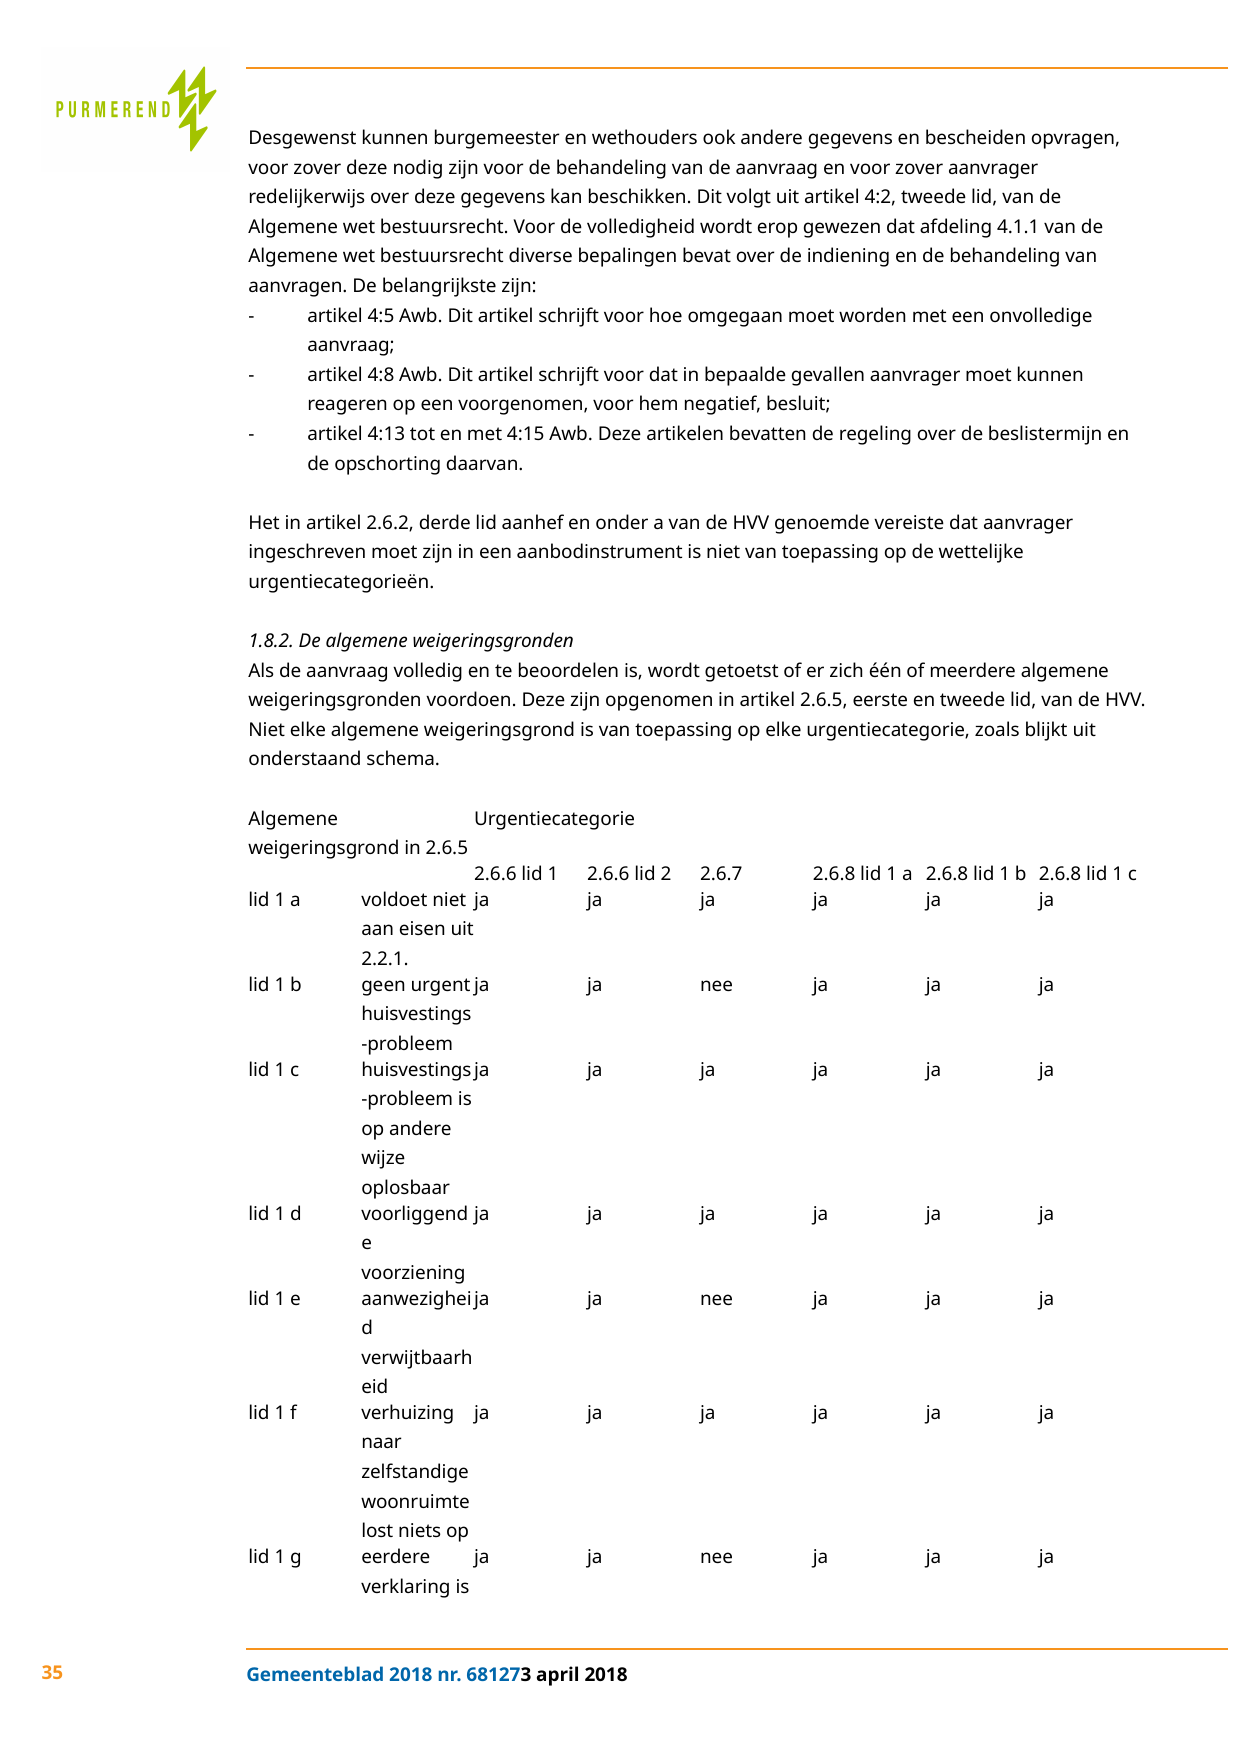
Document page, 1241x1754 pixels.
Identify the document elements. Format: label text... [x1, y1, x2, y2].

table_cell ja [926, 971, 1038, 1056]
table_cell ja [1039, 971, 1152, 1056]
table_cell ja [474, 886, 587, 971]
table_cell 2.6.8 lid 1 a [813, 860, 926, 886]
table_cell ja [813, 886, 926, 971]
list artikel 4:13 tot en met 4:15 Awb. Deze artikelen bevatten de regeling over de beslistermijn en de opschorting daarvan. [248, 420, 1152, 476]
table_cell ja [926, 1399, 1038, 1543]
table_cell ja [587, 886, 700, 971]
table_cell ja [926, 1200, 1038, 1285]
table_cell verhuizing naar zelfstandige woonruimte lost niets op [361, 1399, 474, 1543]
table_cell ja [700, 1399, 813, 1543]
table_cell [248, 860, 474, 886]
text 1.8.2. De algemene weigeringsgronden [248, 627, 1152, 653]
text Desgewenst kunnen burgemeester en wethouders ook andere gegevens en bescheiden opvragen, voor zover deze nodig zijn voor de behandeling van de aanvraag en voor zover aanvrager redelijkerwijs over deze gegevens kan beschikken. Dit volgt uit artikel 4:2, tweede lid, van de Algemene wet bestuursrecht. Voor de volledigheid wordt erop gewezen dat afdeling 4.1.1 van de Algemene wet bestuursrecht diverse bepalingen bevat over de indiening en de behandeling van aanvragen. De belangrijkste zijn: [248, 124, 1152, 298]
table_cell lid 1 d [248, 1200, 361, 1285]
table_cell ja [474, 1200, 587, 1285]
table_cell huisvestings-probleem is op andere wijze oplosbaar [361, 1056, 474, 1200]
table_cell ja [1039, 1399, 1152, 1543]
table_cell 2.6.6 lid 1 [474, 860, 587, 886]
table_header Urgentiecategorie [474, 805, 1152, 860]
table_cell voorliggende voorziening [361, 1200, 474, 1285]
table_cell geen urgent huisvestings-probleem [361, 971, 474, 1056]
table_cell ja [587, 1543, 700, 1598]
table_cell ja [700, 1200, 813, 1285]
text Als de aanvraag volledig en te beoordelen is, wordt getoetst of er zich één of meerdere algemene weigeringsgronden voordoen. Deze zijn opgenomen in artikel 2.6.5, eerste en tweede lid, van de HVV. Niet elke algemene weigeringsgrond is van toepassing op elke urgentiecategorie, zoals blijkt uit onderstaand schema. [248, 657, 1152, 771]
table_cell ja [813, 1543, 926, 1598]
table_cell ja [813, 1200, 926, 1285]
table_cell ja [587, 971, 700, 1056]
table_cell ja [474, 1285, 587, 1399]
table_cell eerdere verklaring is [361, 1543, 474, 1598]
picture [41, 47, 231, 172]
table_cell ja [1039, 1056, 1152, 1200]
table_cell 2.6.8 lid 1 c [1039, 860, 1152, 886]
table_cell lid 1 b [248, 971, 361, 1056]
table_cell ja [474, 1056, 587, 1200]
table_cell 2.6.8 lid 1 b [926, 860, 1038, 886]
table_cell ja [1039, 886, 1152, 971]
table_cell 2.6.6 lid 2 [587, 860, 700, 886]
table_cell ja [1039, 1200, 1152, 1285]
table_cell nee [700, 971, 813, 1056]
table_cell ja [1039, 1543, 1152, 1598]
table_cell ja [587, 1200, 700, 1285]
table_cell ja [813, 1399, 926, 1543]
table_cell ja [1039, 1285, 1152, 1399]
table_cell ja [587, 1399, 700, 1543]
table_cell ja [474, 1399, 587, 1543]
table_cell nee [700, 1543, 813, 1598]
table_cell lid 1 g [248, 1543, 361, 1598]
list artikel 4:5 Awb. Dit artikel schrijft voor hoe omgegaan moet worden met een onvolledige aanvraag; [248, 302, 1152, 357]
table_cell ja [813, 1285, 926, 1399]
list artikel 4:8 Awb. Dit artikel schrijft voor dat in bepaalde gevallen aanvrager moet kunnen reageren op een voorgenomen, voor hem negatief, besluit; [248, 361, 1152, 416]
table_cell ja [926, 1285, 1038, 1399]
table_cell ja [474, 971, 587, 1056]
table_cell ja [926, 1543, 1038, 1598]
table_cell lid 1 a [248, 886, 361, 971]
table_cell nee [700, 1285, 813, 1399]
table_cell ja [813, 1056, 926, 1200]
table_cell 2.6.7 [700, 860, 813, 886]
table_cell voldoet niet aan eisen uit 2.2.1. [361, 886, 474, 971]
table_cell ja [926, 1056, 1038, 1200]
text Het in artikel 2.6.2, derde lid aanhef en onder a van de HVV genoemde vereiste dat aanvrager ingeschreven moet zijn in een aanbodinstrument is niet van toepassing op de wettelijke urgentiecategorieën. [248, 509, 1152, 594]
table_cell ja [700, 1056, 813, 1200]
table_header Algemene weigeringsgrond in 2.6.5 [248, 805, 474, 860]
table_cell ja [587, 1056, 700, 1200]
table_cell ja [700, 886, 813, 971]
table_cell ja [587, 1285, 700, 1399]
table_cell ja [926, 886, 1038, 971]
table_cell ja [813, 971, 926, 1056]
table_cell lid 1 f [248, 1399, 361, 1543]
table_cell aanwezigheid verwijtbaarheid [361, 1285, 474, 1399]
table_cell ja [474, 1543, 587, 1598]
table_cell lid 1 c [248, 1056, 361, 1200]
table_cell lid 1 e [248, 1285, 361, 1399]
